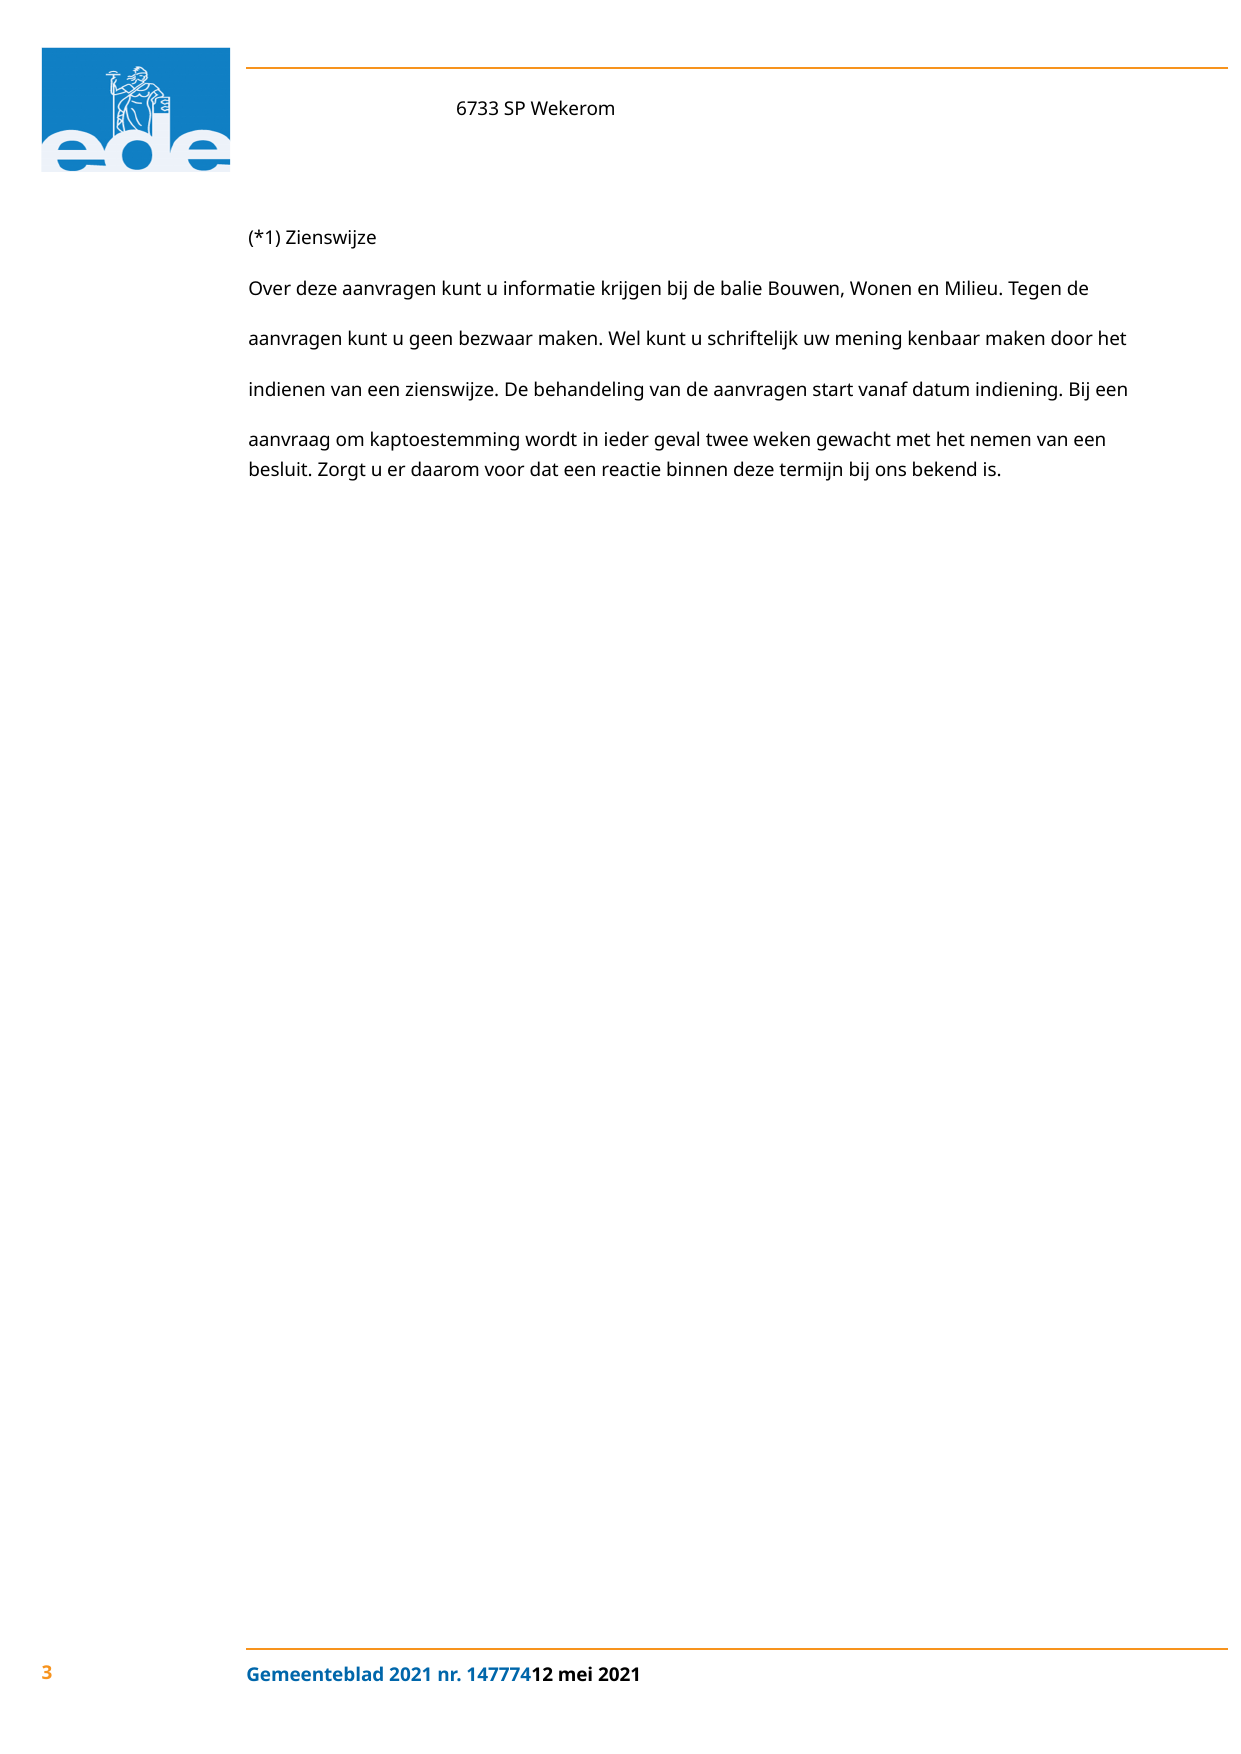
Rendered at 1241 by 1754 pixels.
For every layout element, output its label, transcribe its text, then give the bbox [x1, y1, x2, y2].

text Over deze aanvragen kunt u informatie krijgen bij de balie Bouwen, Wonen en Milieu. Tegen de [248, 275, 1152, 301]
text aanvraag om kaptoestemming wordt in ieder geval twee weken gewacht met het nemen van een besluit. Zorgt u er daarom voor dat een reactie binnen deze termijn bij ons bekend is. [248, 426, 1152, 482]
table_cell [248, 95, 456, 121]
text aanvragen kunt u geen bezwaar maken. Wel kunt u schriftelijk uw mening kenbaar maken door het [248, 325, 1152, 351]
text (*1) Zienswijze [248, 224, 1152, 250]
table_cell [944, 95, 1152, 121]
picture [41, 47, 231, 172]
table_cell [691, 95, 944, 121]
table_cell 6733 SP Wekerom [456, 95, 691, 121]
text indienen van een zienswijze. De behandeling van de aanvragen start vanaf datum indiening. Bij een [248, 376, 1152, 402]
